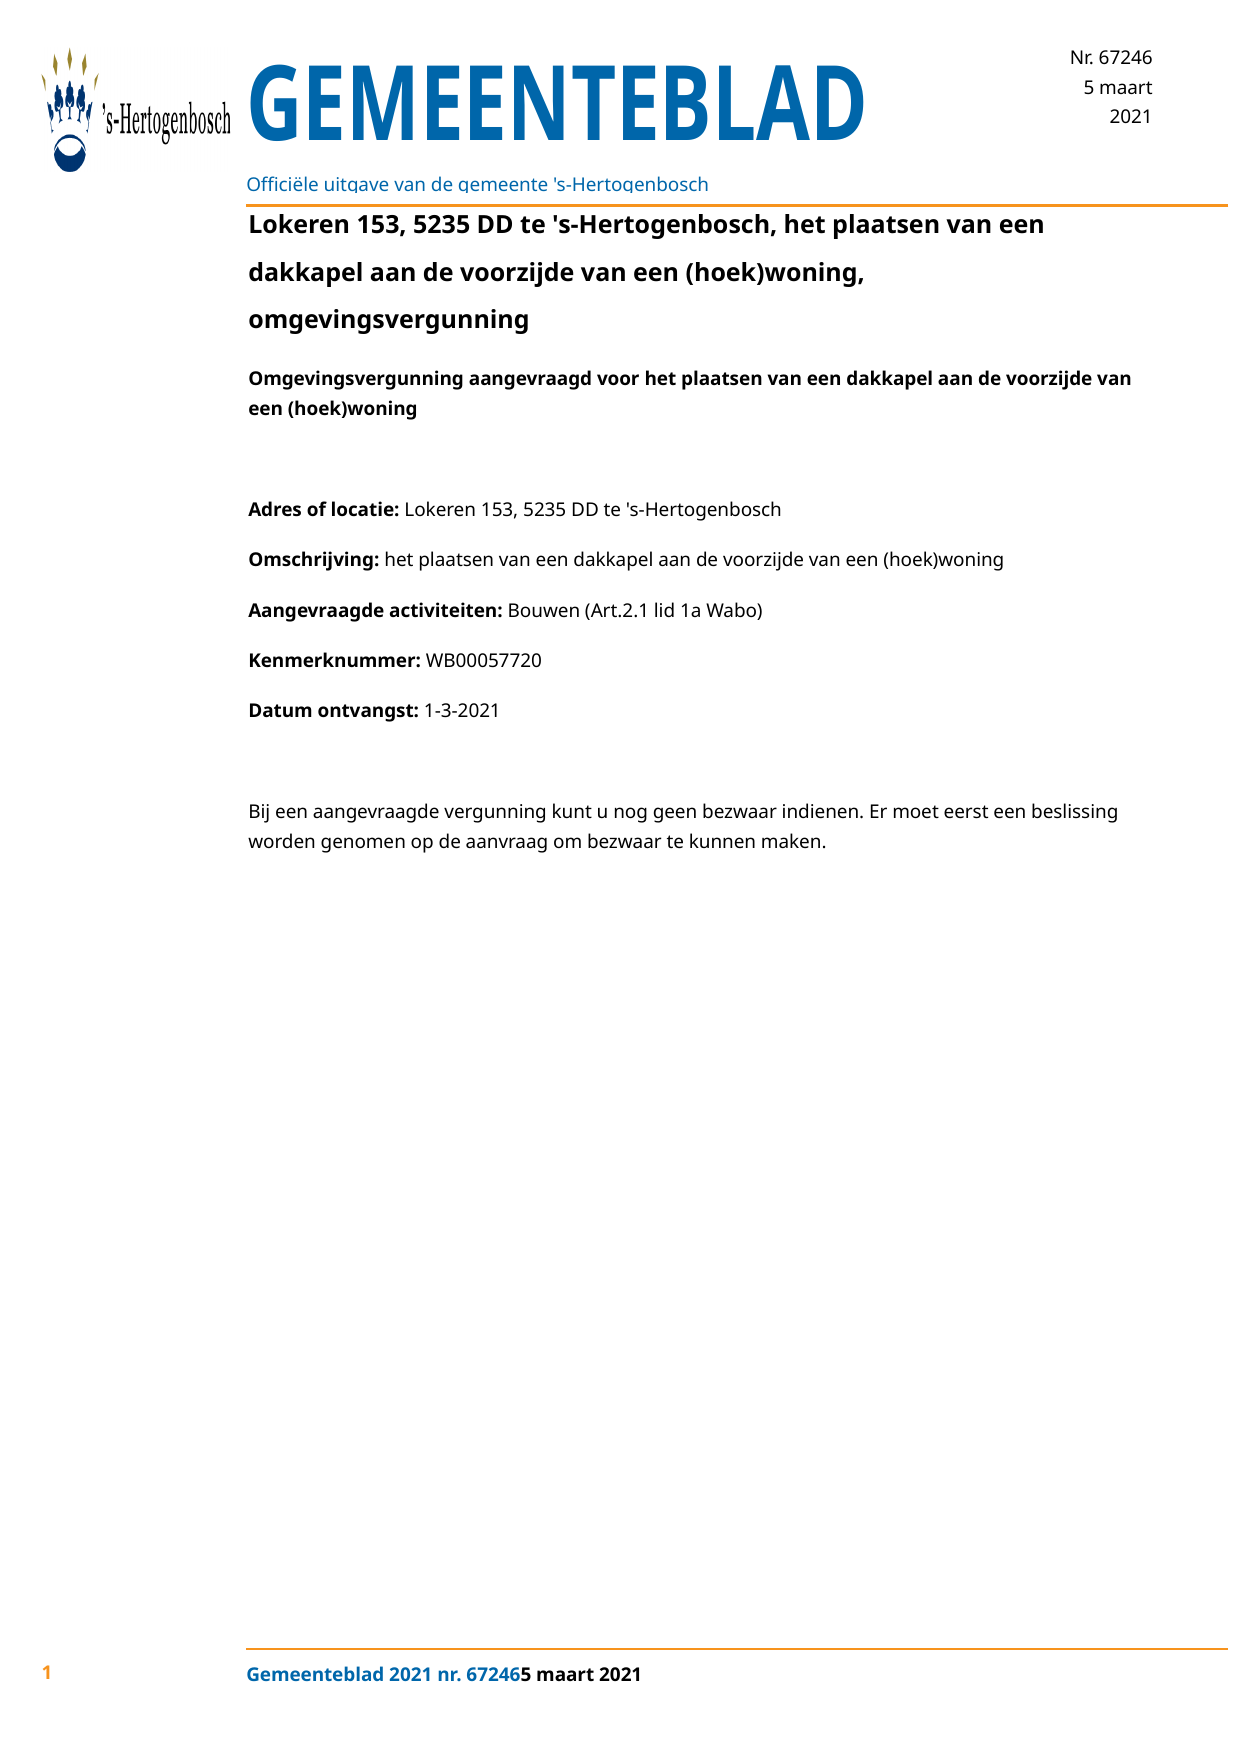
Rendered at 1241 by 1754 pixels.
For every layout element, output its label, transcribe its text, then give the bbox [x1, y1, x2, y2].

text Aangevraagde activiteiten: Bouwen (Art.2.1 lid 1a Wabo) [248, 597, 1152, 622]
text Lokeren 153, 5235 DD te 's-Hertogenbosch, het plaatsen van een dakkapel aan de voorzijde van een (hoek)woning, omgevingsvergunning [248, 207, 1152, 336]
text Datum ontvangst: 1-3-2021 [248, 698, 1152, 723]
text Omschrijving: het plaatsen van een dakkapel aan de voorzijde van een (hoek)woning [248, 546, 1152, 572]
picture [41, 47, 231, 172]
text Adres of locatie: Lokeren 153, 5235 DD te 's-Hertogenbosch [248, 496, 1152, 522]
text Omgevingsvergunning aangevraagd voor het plaatsen van een dakkapel aan de voorzijde van een (hoek)woning [248, 366, 1152, 421]
text Bij een aangevraagde vergunning kunt u nog geen bezwaar indienen. Er moet eerst een beslissing worden genomen op de aanvraag om bezwaar te kunnen maken. [248, 798, 1152, 854]
text Kenmerknummer: WB00057720 [248, 647, 1152, 673]
